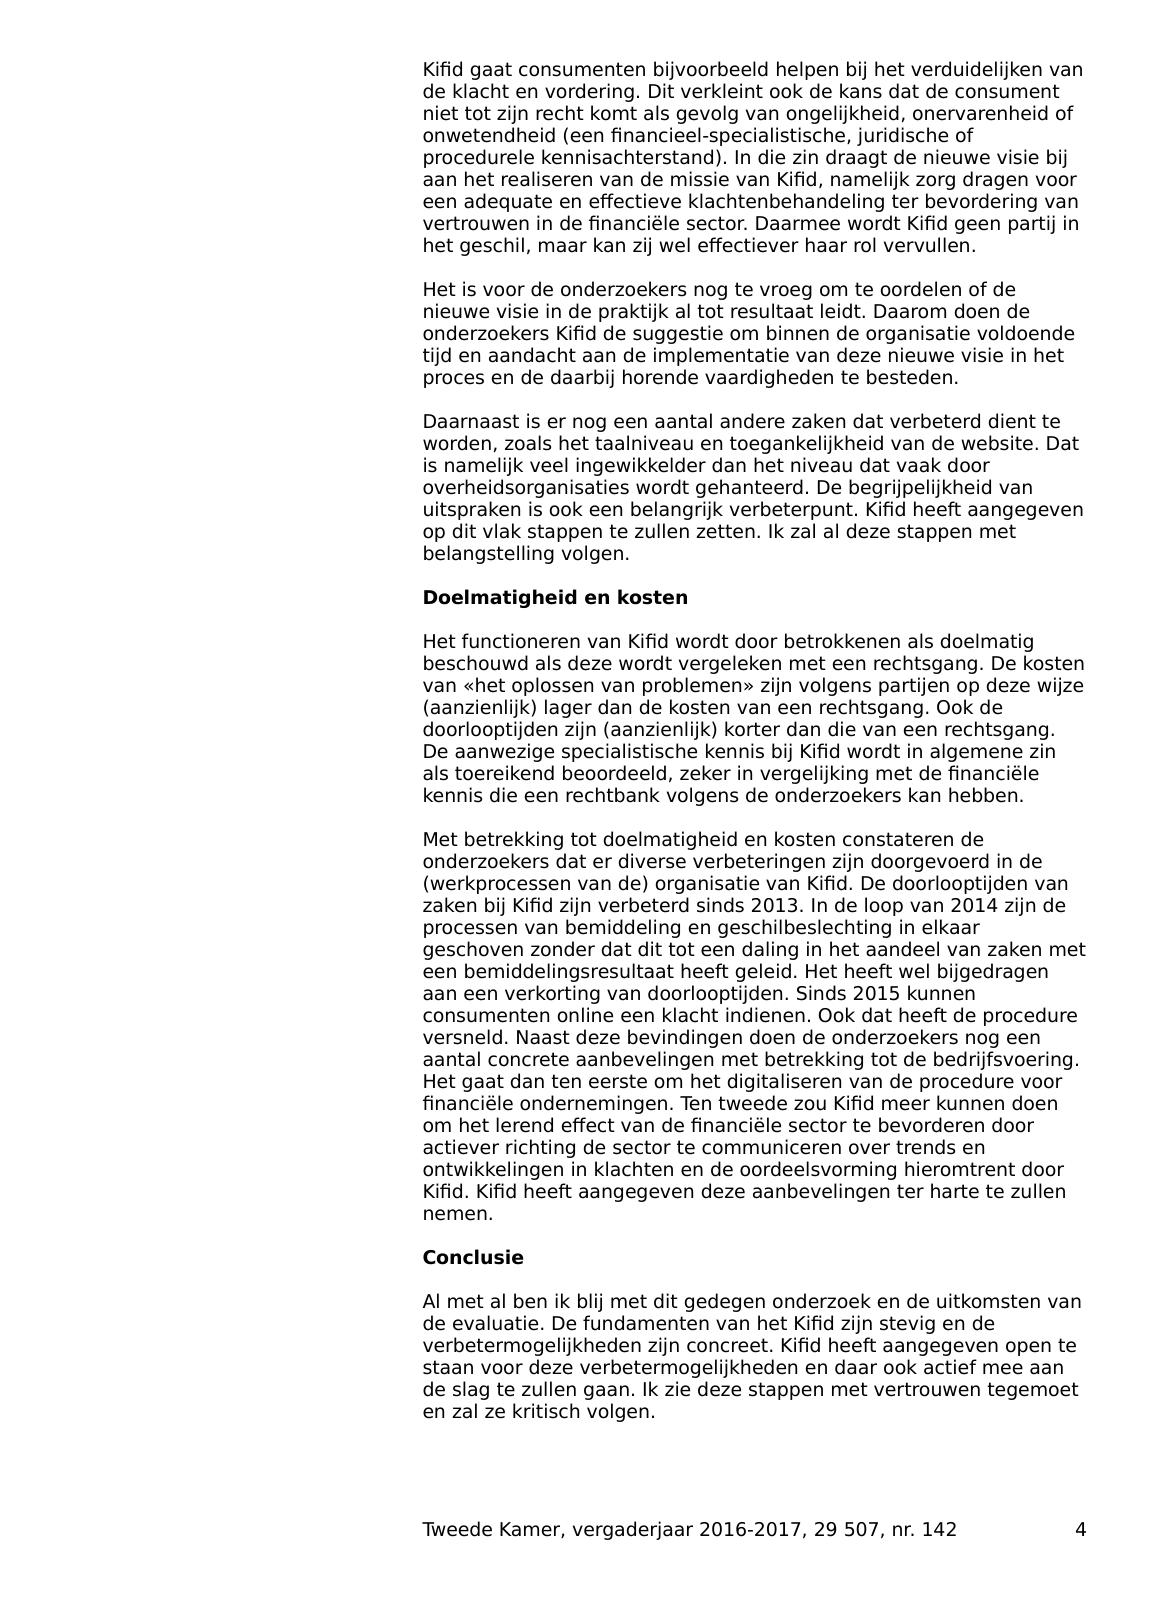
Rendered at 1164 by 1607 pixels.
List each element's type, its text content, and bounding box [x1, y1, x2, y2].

text Het is voor de onderzoekers nog te vroeg om te oordelen of de nieuwe visie in de praktijk al tot resultaat leidt. Daarom doen de onderzoekers Kifid de suggestie om binnen de organisatie voldoende tijd en aandacht aan de implementatie van deze nieuwe visie in het proces en de daarbij horende vaardigheden te besteden. [422, 279, 1087, 389]
subtitle Conclusie [422, 1247, 1087, 1269]
text Daarnaast is er nog een aantal andere zaken dat verbeterd dient te worden, zoals het taalniveau en toegankelijkheid van de website. Dat is namelijk veel ingewikkelder dan het niveau dat vaak door overheidsorganisaties wordt gehanteerd. De begrijpelijkheid van uitspraken is ook een belangrijk verbeterpunt. Kifid heeft aangegeven op dit vlak stappen te zullen zetten. Ik zal al deze stappen met belangstelling volgen. [422, 411, 1087, 565]
subtitle Doelmatigheid en kosten [422, 587, 1087, 609]
text Met betrekking tot doelmatigheid en kosten constateren de onderzoekers dat er diverse verbeteringen zijn doorgevoerd in de (werkprocessen van de) organisatie van Kifid. De doorlooptijden van zaken bij Kifid zijn verbeterd sinds 2013. In de loop van 2014 zijn de processen van bemiddeling en geschilbeslechting in elkaar geschoven zonder dat dit tot een daling in het aandeel van zaken met een bemiddelingsresultaat heeft geleid. Het heeft wel bijgedragen aan een verkorting van doorlooptijden. Sinds 2015 kunnen consumenten online een klacht indienen. Ook dat heeft de procedure versneld. Naast deze bevindingen doen de onderzoekers nog een aantal concrete aanbevelingen met betrekking tot de bedrijfsvoering. Het gaat dan ten eerste om het digitaliseren van de procedure voor financiële ondernemingen. Ten tweede zou Kifid meer kunnen doen om het lerend effect van de financiële sector te bevorderen door actiever richting de sector te communiceren over trends en ontwikkelingen in klachten en de oordeelsvorming hieromtrent door Kifid. Kifid heeft aangegeven deze aanbevelingen ter harte te zullen nemen. [422, 829, 1087, 1225]
text Al met al ben ik blij met dit gedegen onderzoek en de uitkomsten van de evaluatie. De fundamenten van het Kifid zijn stevig en de verbetermogelijkheden zijn concreet. Kifid heeft aangegeven open te staan voor deze verbetermogelijkheden en daar ook actief mee aan de slag te zullen gaan. Ik zie deze stappen met vertrouwen tegemoet en zal ze kritisch volgen. [422, 1291, 1087, 1423]
text Kifid gaat consumenten bijvoorbeeld helpen bij het verduidelijken van de klacht en vordering. Dit verkleint ook de kans dat de consument niet tot zijn recht komt als gevolg van ongelijkheid, onervarenheid of onwetendheid (een financieel-specialistische, juridische of procedurele kennisachterstand). In die zin draagt de nieuwe visie bij aan het realiseren van de missie van Kifid, namelijk zorg dragen voor een adequate en effectieve klachtenbehandeling ter bevordering van vertrouwen in de financiële sector. Daarmee wordt Kifid geen partij in het geschil, maar kan zij wel effectiever haar rol vervullen. [422, 59, 1087, 257]
text Het functioneren van Kifid wordt door betrokkenen als doelmatig beschouwd als deze wordt vergeleken met een rechtsgang. De kosten van «het oplossen van problemen» zijn volgens partijen op deze wijze (aanzienlijk) lager dan de kosten van een rechtsgang. Ook de doorlooptijden zijn (aanzienlijk) korter dan die van een rechtsgang. De aanwezige specialistische kennis bij Kifid wordt in algemene zin als toereikend beoordeeld, zeker in vergelijking met de financiële kennis die een rechtbank volgens de onderzoekers kan hebben. [422, 631, 1087, 807]
